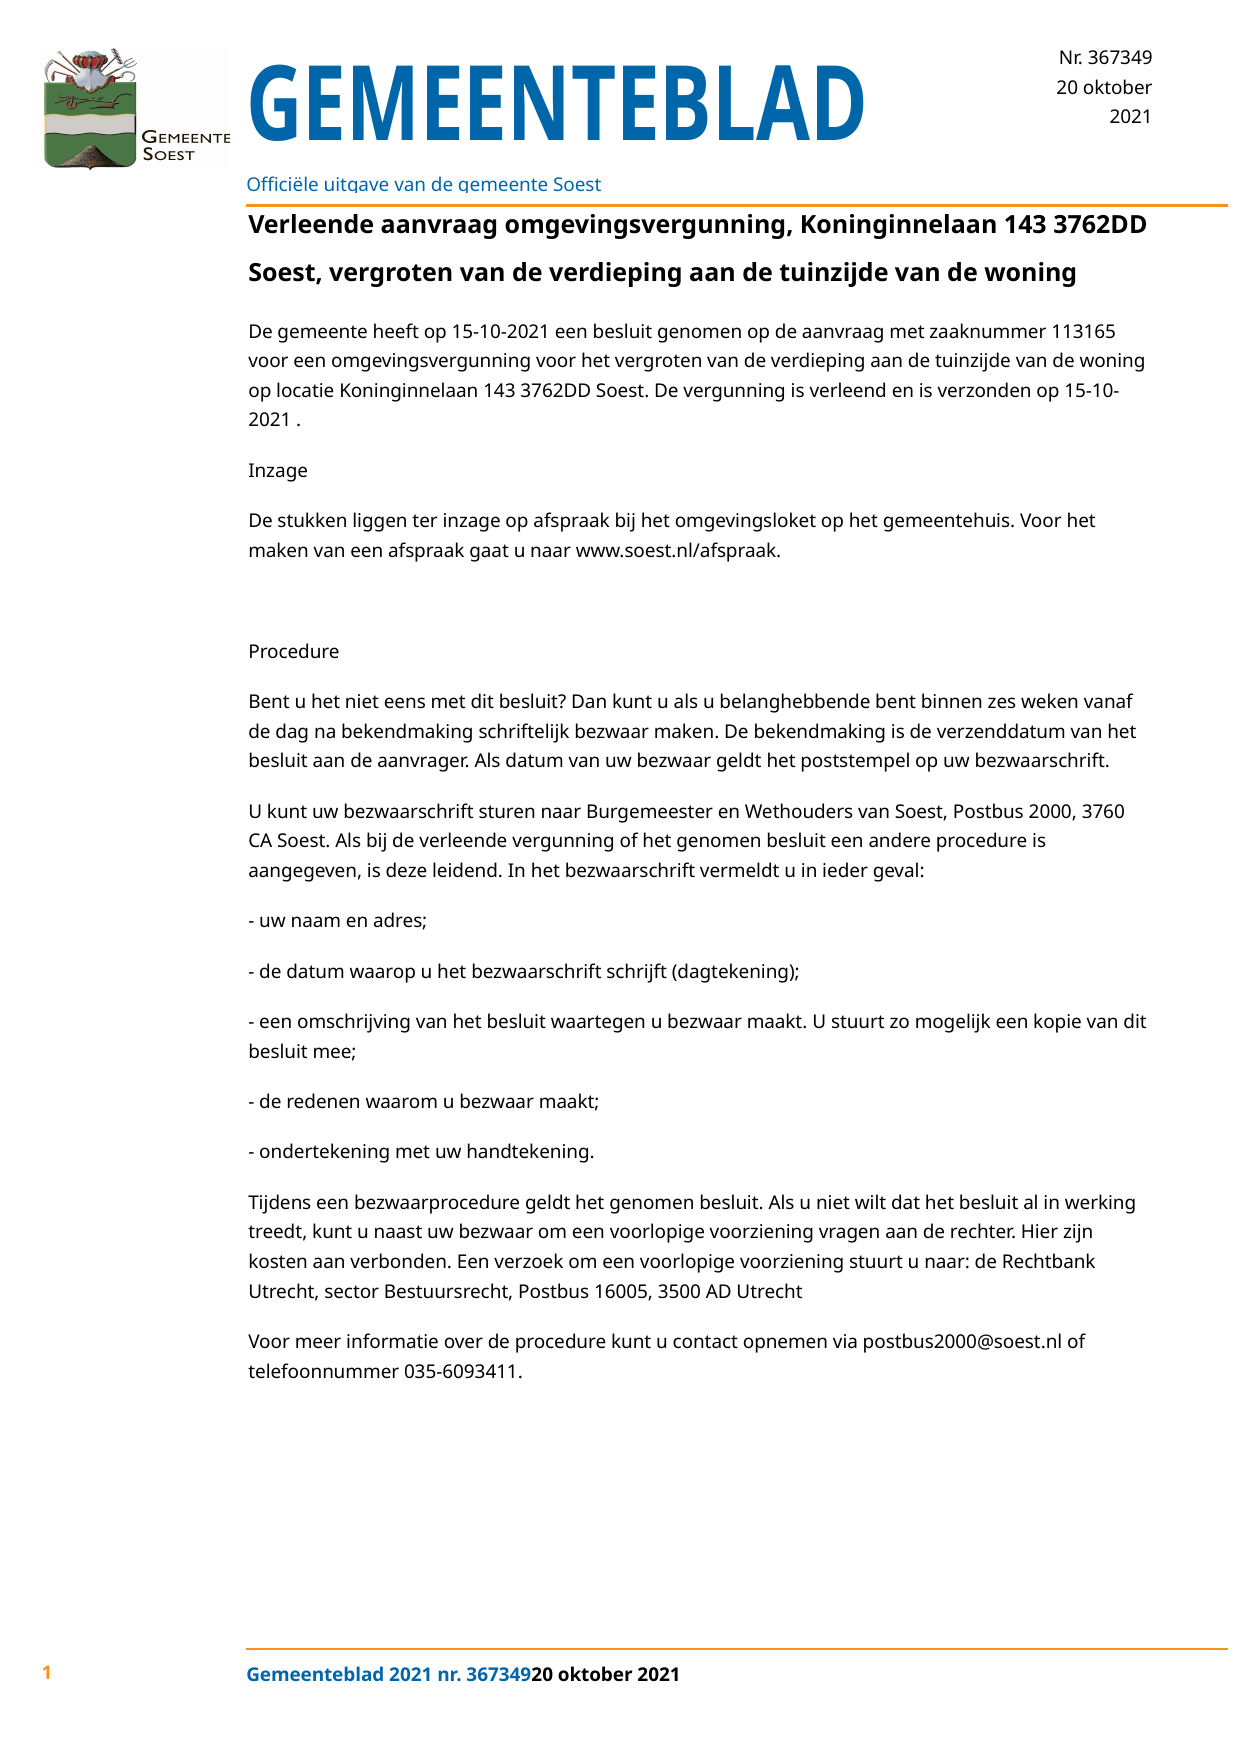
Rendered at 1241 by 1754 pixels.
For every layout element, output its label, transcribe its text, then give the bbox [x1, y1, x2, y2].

text Voor meer informatie over de procedure kunt u contact opnemen via postbus2000@soest.nl of telefoonnummer 035-6093411. [248, 1328, 1152, 1384]
text - de redenen waarom u bezwaar maakt; [248, 1088, 1152, 1114]
text Inzage [248, 457, 1152, 483]
text - een omschrijving van het besluit waartegen u bezwaar maakt. U stuurt zo mogelijk een kopie van dit besluit mee; [248, 1008, 1152, 1064]
text De stukken liggen ter inzage op afspraak bij het omgevingsloket op het gemeentehuis. Voor het maken van een afspraak gaat u naar www.soest.nl/afspraak. [248, 507, 1152, 563]
picture [41, 47, 231, 172]
text U kunt uw bezwaarschrift sturen naar Burgemeester en Wethouders van Soest, Postbus 2000, 3760 CA Soest. Als bij de verleende vergunning of het genomen besluit een andere procedure is aangegeven, is deze leidend. In het bezwaarschrift vermeldt u in ieder geval: [248, 798, 1152, 883]
text - ondertekening met uw handtekening. [248, 1139, 1152, 1164]
text Tijdens een bezwaarprocedure geldt het genomen besluit. Als u niet wilt dat het besluit al in werking treedt, kunt u naast uw bezwaar om een voorlopige voorziening vragen aan de rechter. Hier zijn kosten aan verbonden. Een verzoek om een voorlopige voorziening stuurt u naar: de Rechtbank Utrecht, sector Bestuursrecht, Postbus 16005, 3500 AD Utrecht [248, 1189, 1152, 1304]
text - de datum waarop u het bezwaarschrift schrijft (dagtekening); [248, 958, 1152, 984]
text Bent u het niet eens met dit besluit? Dan kunt u als u belanghebbende bent binnen zes weken vanaf de dag na bekendmaking schriftelijk bezwaar maken. De bekendmaking is de verzenddatum van het besluit aan de aanvrager. Als datum van uw bezwaar geldt het poststempel op uw bezwaarschrift. [248, 688, 1152, 773]
text Procedure [248, 638, 1152, 664]
text Verleende aanvraag omgevingsvergunning, Koninginnelaan 143 3762DD Soest, vergroten van de verdieping aan de tuinzijde van de woning [248, 207, 1152, 288]
text De gemeente heeft op 15-10-2021 een besluit genomen op de aanvraag met zaaknummer 113165 voor een omgevingsvergunning voor het vergroten van de verdieping aan de tuinzijde van de woning op locatie Koninginnelaan 143 3762DD Soest. De vergunning is verleend en is verzonden op 15-10-2021 . [248, 318, 1152, 432]
text - uw naam en adres; [248, 907, 1152, 933]
